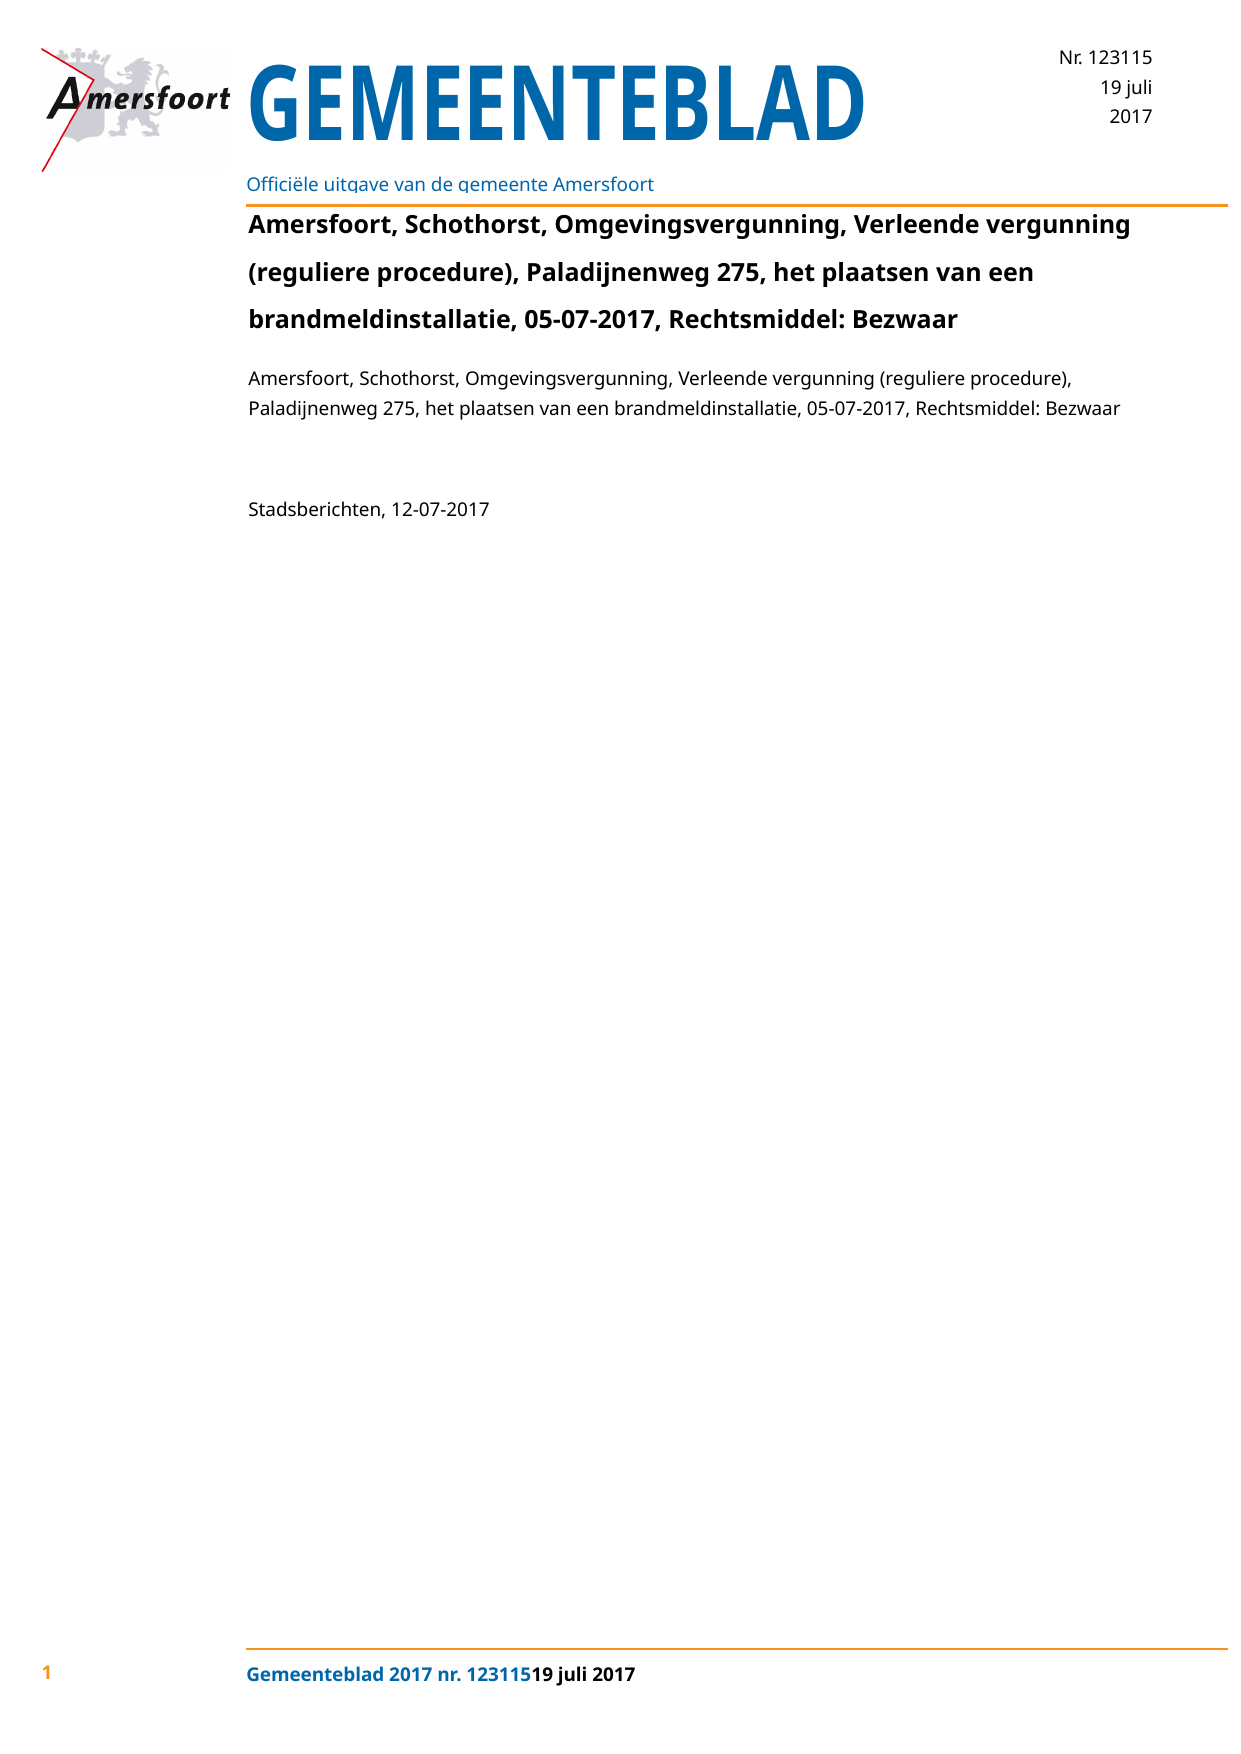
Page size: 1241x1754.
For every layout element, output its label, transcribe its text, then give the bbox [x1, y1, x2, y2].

text Stadsberichten, 12-07-2017 [248, 496, 1152, 522]
text Amersfoort, Schothorst, Omgevingsvergunning, Verleende vergunning (reguliere procedure), Paladijnenweg 275, het plaatsen van een brandmeldinstallatie, 05-07-2017, Rechtsmiddel: Bezwaar [248, 207, 1152, 336]
text Amersfoort, Schothorst, Omgevingsvergunning, Verleende vergunning (reguliere procedure), Paladijnenweg 275, het plaatsen van een brandmeldinstallatie, 05-07-2017, Rechtsmiddel: Bezwaar [248, 366, 1152, 421]
picture [41, 47, 231, 172]
